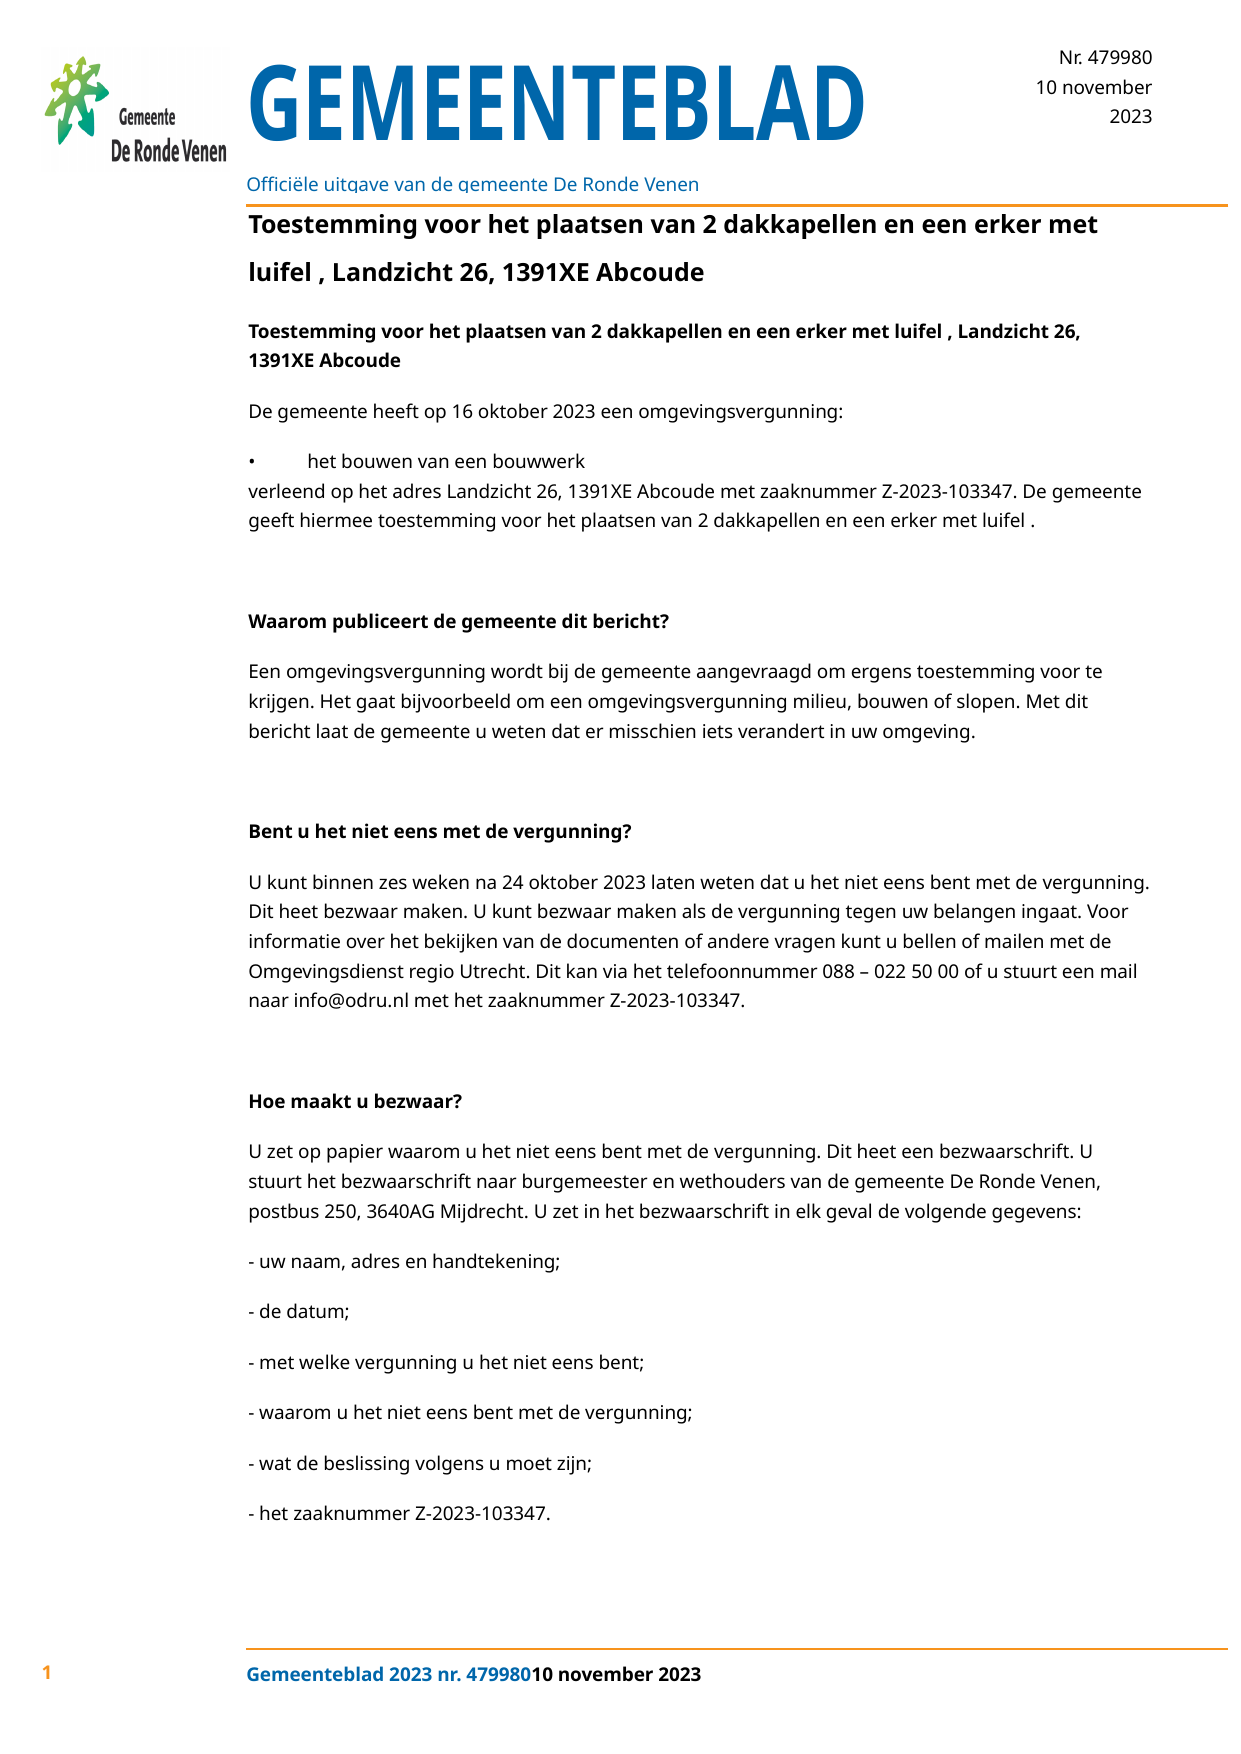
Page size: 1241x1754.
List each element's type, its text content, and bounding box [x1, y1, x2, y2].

text verleend op het adres Landzicht 26, 1391XE Abcoude met zaaknummer Z-2023-103347. De gemeente geeft hiermee toestemming voor het plaatsen van 2 dakkapellen en een erker met luifel . [248, 478, 1152, 533]
text Toestemming voor het plaatsen van 2 dakkapellen en een erker met luifel , Landzicht 26, 1391XE Abcoude [248, 207, 1152, 288]
text - met welke vergunning u het niet eens bent; [248, 1349, 1152, 1375]
text U zet op papier waarom u het niet eens bent met de vergunning. Dit heet een bezwaarschrift. U stuurt het bezwaarschrift naar burgemeester en wethouders van de gemeente De Ronde Venen, postbus 250, 3640AG Mijdrecht. U zet in het bezwaarschrift in elk geval de volgende gegevens: [248, 1139, 1152, 1224]
text - waarom u het niet eens bent met de vergunning; [248, 1399, 1152, 1425]
picture [41, 47, 231, 172]
list het bouwen van een bouwwerk [248, 448, 1152, 474]
text Hoe maakt u bezwaar? [248, 1088, 1152, 1114]
text Een omgevingsvergunning wordt bij de gemeente aangevraagd om ergens toestemming voor te krijgen. Het gaat bijvoorbeeld om een omgevingsvergunning milieu, bouwen of slopen. Met dit bericht laat de gemeente u weten dat er misschien iets verandert in uw omgeving. [248, 659, 1152, 744]
text - uw naam, adres en handtekening; [248, 1248, 1152, 1274]
text Toestemming voor het plaatsen van 2 dakkapellen en een erker met luifel , Landzicht 26, 1391XE Abcoude [248, 318, 1152, 373]
text Bent u het niet eens met de vergunning? [248, 819, 1152, 844]
text - de datum; [248, 1299, 1152, 1324]
text De gemeente heeft op 16 oktober 2023 een omgevingsvergunning: [248, 398, 1152, 424]
text - het zaaknummer Z-2023-103347. [248, 1500, 1152, 1526]
text - wat de beslissing volgens u moet zijn; [248, 1450, 1152, 1476]
text U kunt binnen zes weken na 24 oktober 2023 laten weten dat u het niet eens bent met de vergunning. Dit heet bezwaar maken. U kunt bezwaar maken als de vergunning tegen uw belangen ingaat. Voor informatie over het bekijken van de documenten of andere vragen kunt u bellen of mailen met de Omgevingsdienst regio Utrecht. Dit kan via het telefoonnummer 088 – 022 50 00 of u stuurt een mail naar info@odru.nl met het zaaknummer Z-2023-103347. [248, 869, 1152, 1013]
text Waarom publiceert de gemeente dit bericht? [248, 608, 1152, 634]
